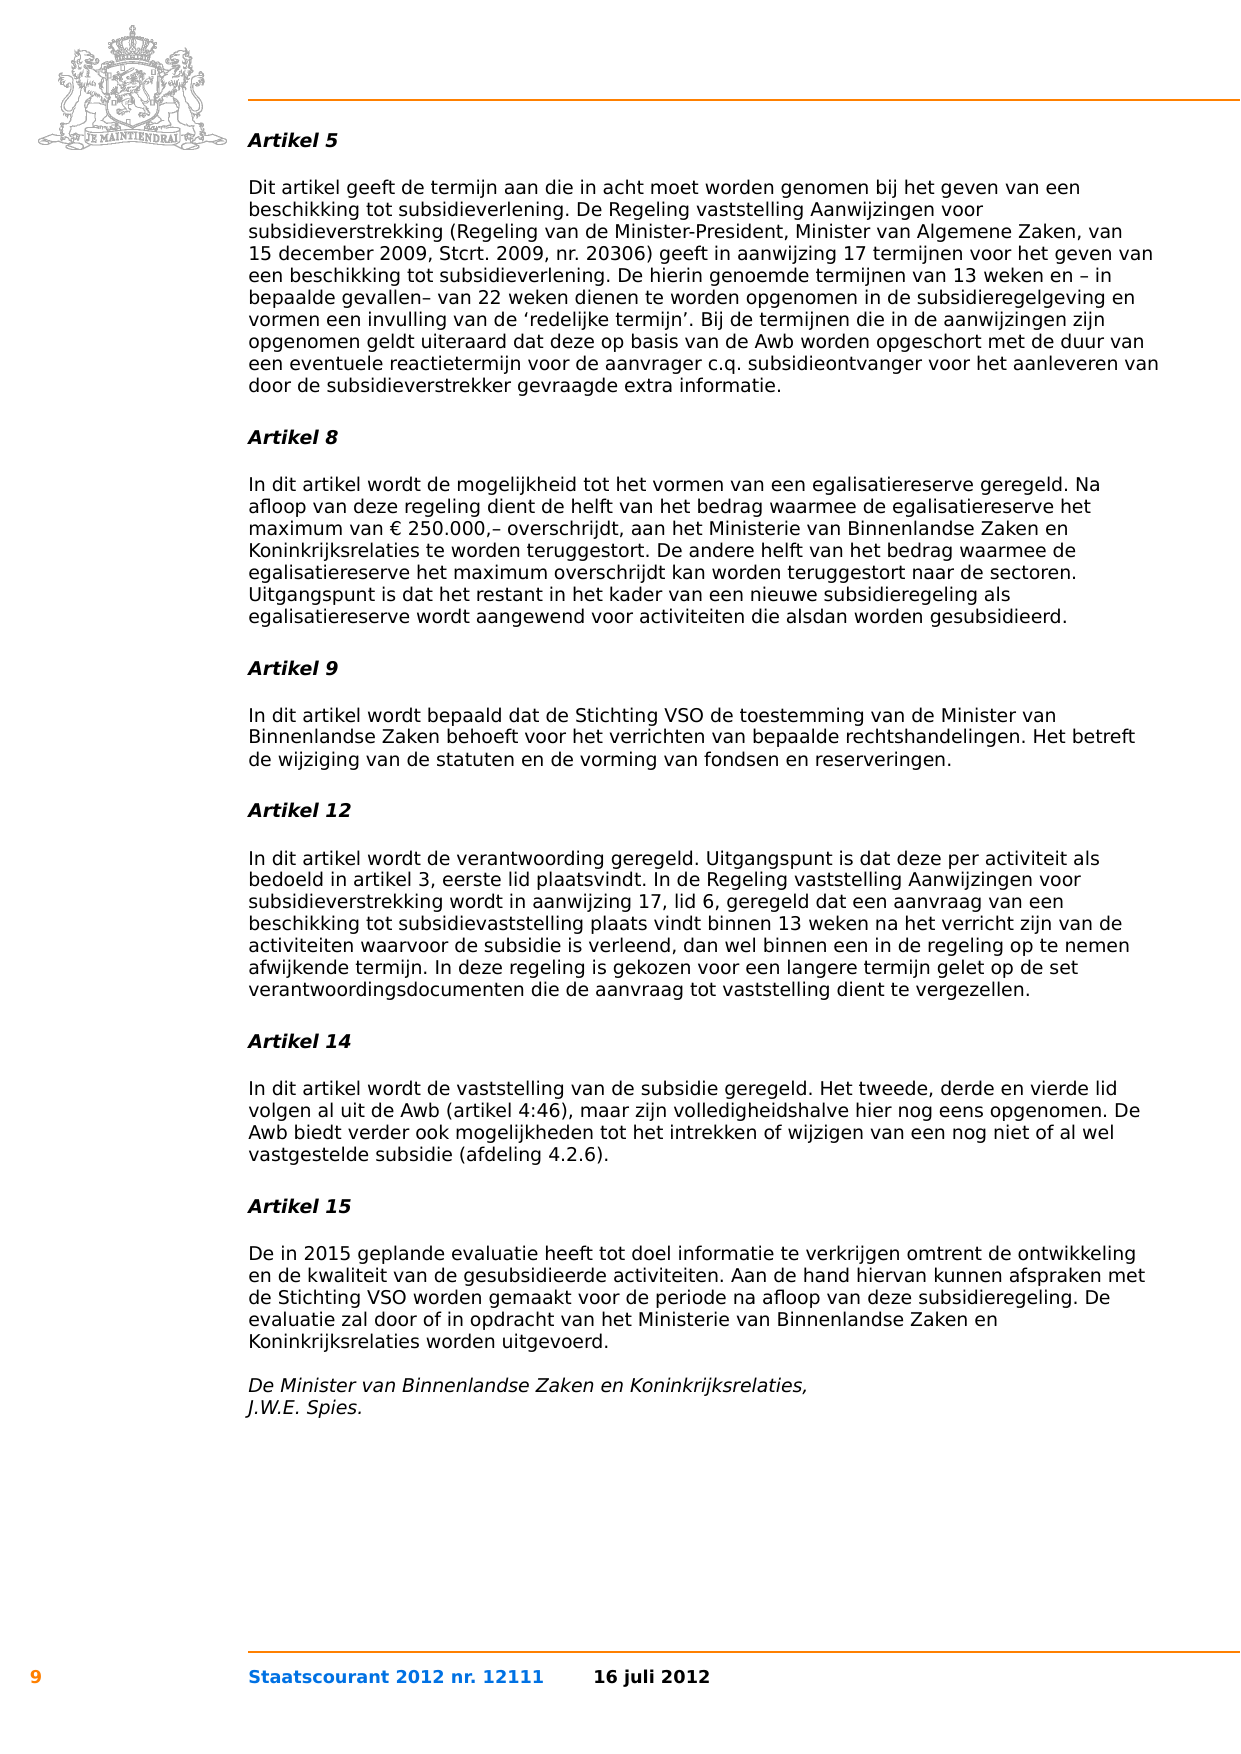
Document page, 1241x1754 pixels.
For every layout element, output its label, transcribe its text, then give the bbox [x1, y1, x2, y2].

subtitle Artikel 5 [248, 130, 1163, 152]
subtitle Artikel 15 [248, 1196, 1163, 1218]
text De in 2015 geplande evaluatie heeft tot doel informatie te verkrijgen omtrent de ontwikkeling en de kwaliteit van de gesubsidieerde activiteiten. Aan de hand hiervan kunnen afspraken met de Stichting VSO worden gemaakt voor de periode na afloop van deze subsidieregeling. De evaluatie zal door of in opdracht van het Ministerie van Binnenlandse Zaken en Koninkrijksrelaties worden uitgevoerd. [248, 1243, 1163, 1353]
text Dit artikel geeft de termijn aan die in acht moet worden genomen bij het geven van een beschikking tot subsidieverlening. De Regeling vaststelling Aanwijzingen voor subsidieverstrekking (Regeling van de Minister-President, Minister van Algemene Zaken, van 15 december 2009, Stcrt. 2009, nr. 20306) geeft in aanwijzing 17 termijnen voor het geven van een beschikking tot subsidieverlening. De hierin genoemde termijnen van 13 weken en – in bepaalde gevallen– van 22 weken dienen te worden opgenomen in de subsidieregelgeving en vormen een invulling van de ‘redelijke termijn’. Bij de termijnen die in de aanwijzingen zijn opgenomen geldt uiteraard dat deze op basis van de Awb worden opgeschort met de duur van een eventuele reactietermijn voor de aanvrager c.q. subsidieontvanger voor het aanleveren van door de subsidieverstrekker gevraagde extra informatie. [248, 177, 1163, 397]
subtitle Artikel 8 [248, 427, 1163, 449]
text De Minister van Binnenlandse Zaken en Koninkrijksrelaties, J.W.E. Spies. [248, 1375, 1163, 1419]
text In dit artikel wordt de verantwoording geregeld. Uitgangspunt is dat deze per activiteit als bedoeld in artikel 3, eerste lid plaatsvindt. In de Regeling vaststelling Aanwijzingen voor subsidieverstrekking wordt in aanwijzing 17, lid 6, geregeld dat een aanvraag van een beschikking tot subsidievaststelling plaats vindt binnen 13 weken na het verricht zijn van de activiteiten waarvoor de subsidie is verleend, dan wel binnen een in de regeling op te nemen afwijkende termijn. In deze regeling is gekozen voor een langere termijn gelet op de set verantwoordingsdocumenten die de aanvraag tot vaststelling dient te vergezellen. [248, 847, 1163, 1001]
subtitle Artikel 12 [248, 800, 1163, 822]
text Uitgangspunt is dat het restant in het kader van een nieuwe subsidieregeling als egalisatiereserve wordt aangewend voor activiteiten die alsdan worden gesubsidieerd. [248, 583, 1163, 627]
text In dit artikel wordt bepaald dat de Stichting VSO de toestemming van de Minister van Binnenlandse Zaken behoeft voor het verrichten van bepaalde rechtshandelingen. Het betreft de wijziging van de statuten en de vorming van fondsen en reserveringen. [248, 704, 1163, 770]
subtitle Artikel 14 [248, 1031, 1163, 1053]
subtitle Artikel 9 [248, 657, 1163, 679]
text In dit artikel wordt de vaststelling van de subsidie geregeld. Het tweede, derde en vierde lid volgen al uit de Awb (artikel 4:46), maar zijn volledigheidshalve hier nog eens opgenomen. De Awb biedt verder ook mogelijkheden tot het intrekken of wijzigen van een nog niet of al wel vastgestelde subsidie (afdeling 4.2.6). [248, 1078, 1163, 1166]
picture [38, 25, 227, 150]
text In dit artikel wordt de mogelijkheid tot het vormen van een egalisatiereserve geregeld. Na afloop van deze regeling dient de helft van het bedrag waarmee de egalisatiereserve het maximum van € 250.000,– overschrijdt, aan het Ministerie van Binnenlandse Zaken en Koninkrijksrelaties te worden teruggestort. De andere helft van het bedrag waarmee de egalisatiereserve het maximum overschrijdt kan worden teruggestort naar de sectoren. [248, 474, 1163, 583]
